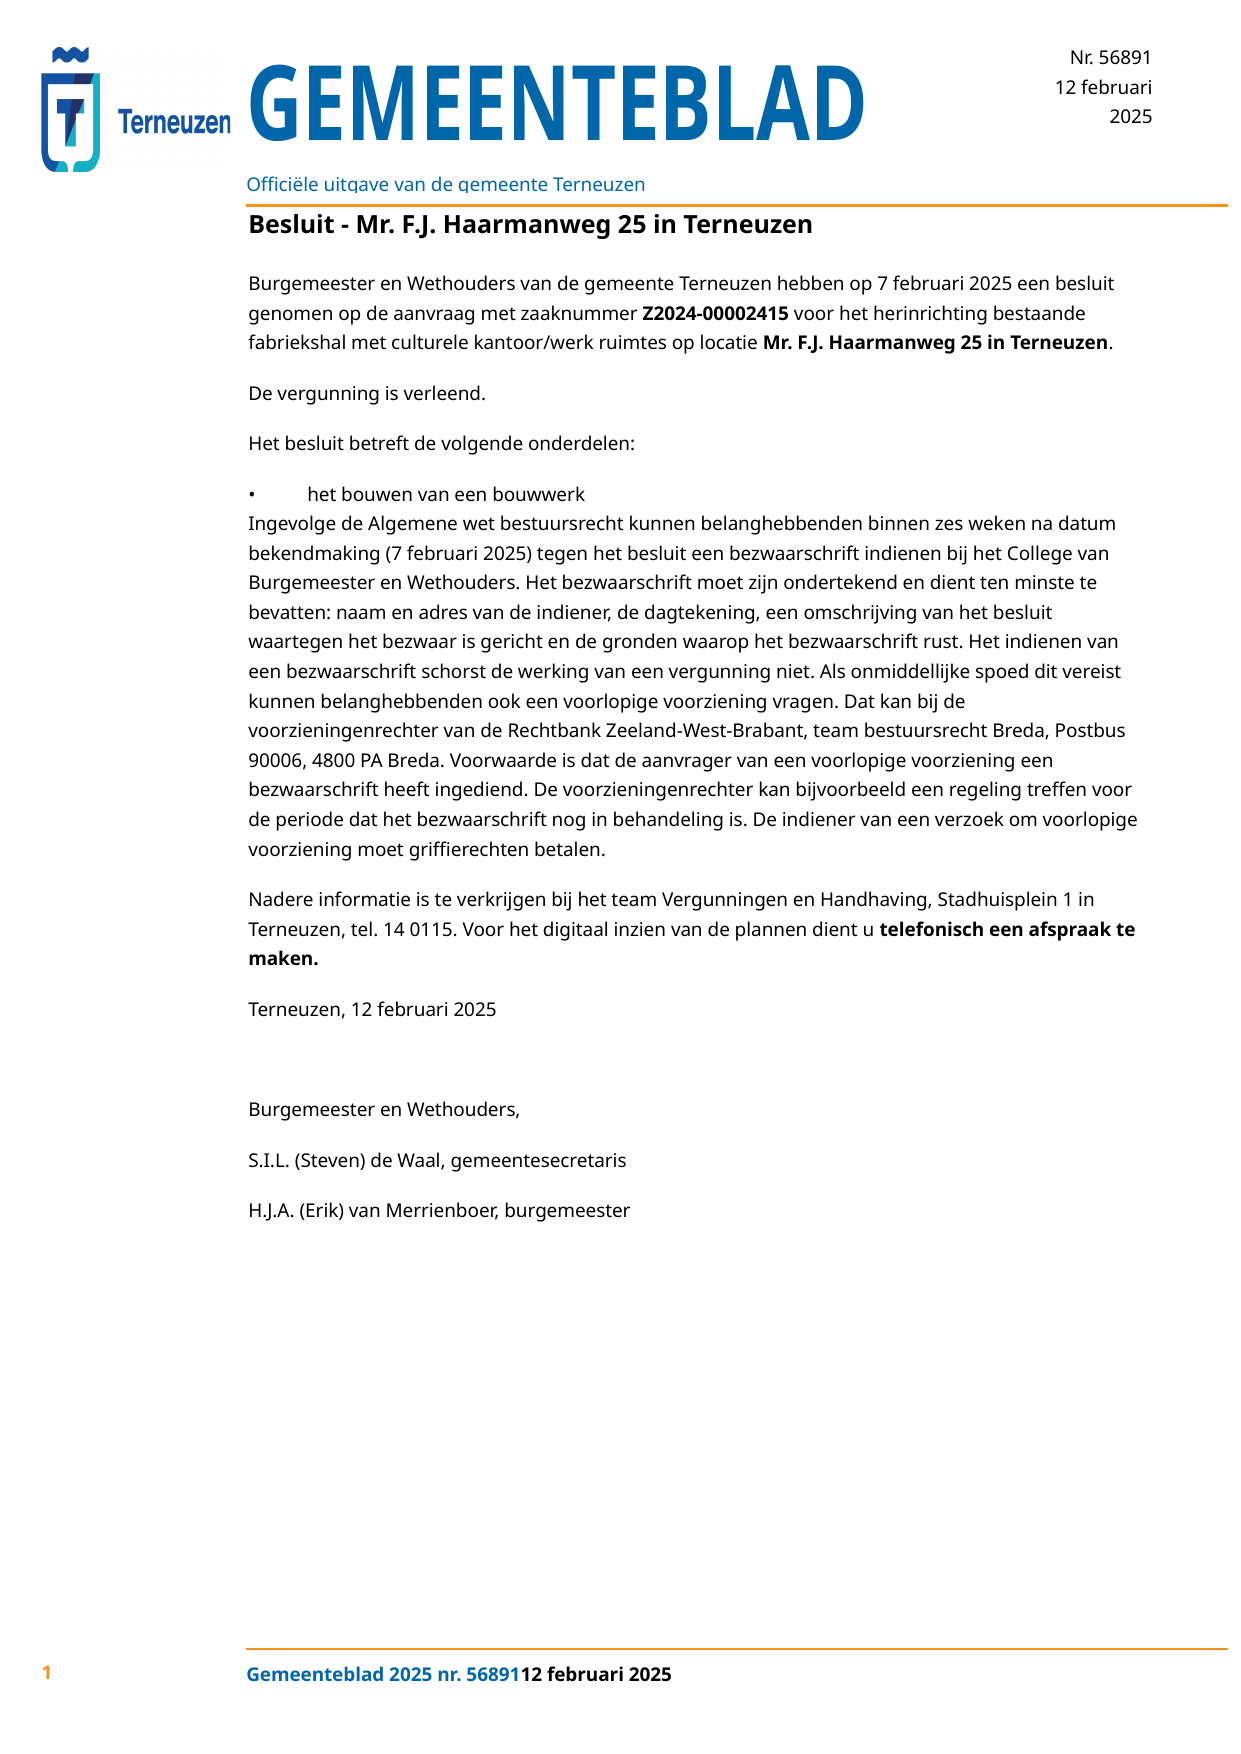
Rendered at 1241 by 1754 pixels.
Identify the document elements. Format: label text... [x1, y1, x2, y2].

text De vergunning is verleend. [248, 380, 1152, 406]
text Burgemeester en Wethouders, [248, 1097, 1152, 1122]
text S.I.L. (Steven) de Waal, gemeentesecretaris [248, 1147, 1152, 1173]
list het bouwen van een bouwwerk [248, 481, 1152, 506]
text Burgemeester en Wethouders van de gemeente Terneuzen hebben op 7 februari 2025 een besluit genomen op de aanvraag met zaaknummer Z2024-00002415 voor het herinrichting bestaande fabriekshal met culturele kantoor/werk ruimtes op locatie Mr. F.J. Haarmanweg 25 in Terneuzen. [248, 270, 1152, 355]
picture [41, 47, 231, 172]
text Het besluit betreft de volgende onderdelen: [248, 430, 1152, 456]
text Terneuzen, 12 februari 2025 [248, 996, 1152, 1021]
text H.J.A. (Erik) van Merrienboer, burgemeester [248, 1197, 1152, 1223]
text Nadere informatie is te verkrijgen bij het team Vergunningen en Handhaving, Stadhuisplein 1 in Terneuzen, tel. 14 0115. Voor het digitaal inzien van de plannen dient u telefonisch een afspraak te maken. [248, 886, 1152, 971]
text Ingevolge de Algemene wet bestuursrecht kunnen belanghebbenden binnen zes weken na datum bekendmaking (7 februari 2025) tegen het besluit een bezwaarschrift indienen bij het College van Burgemeester en Wethouders. Het bezwaarschrift moet zijn ondertekend en dient ten minste te bevatten: naam en adres van de indiener, de dagtekening, een omschrijving van het besluit waartegen het bezwaar is gericht en de gronden waarop het bezwaarschrift rust. Het indienen van een bezwaarschrift schorst de werking van een vergunning niet. Als onmiddellijke spoed dit vereist kunnen belanghebbenden ook een voorlopige voorziening vragen. Dat kan bij de voorzieningenrechter van de Rechtbank Zeeland-West-Brabant, team bestuursrecht Breda, Postbus 90006, 4800 PA Breda. Voorwaarde is dat de aanvrager van een voorlopige voorziening een bezwaarschrift heeft ingediend. De voorzieningenrechter kan bijvoorbeeld een regeling treffen voor de periode dat het bezwaarschrift nog in behandeling is. De indiener van een verzoek om voorlopige voorziening moet griffierechten betalen. [248, 510, 1152, 861]
text Besluit - Mr. F.J. Haarmanweg 25 in Terneuzen [248, 207, 1152, 241]
